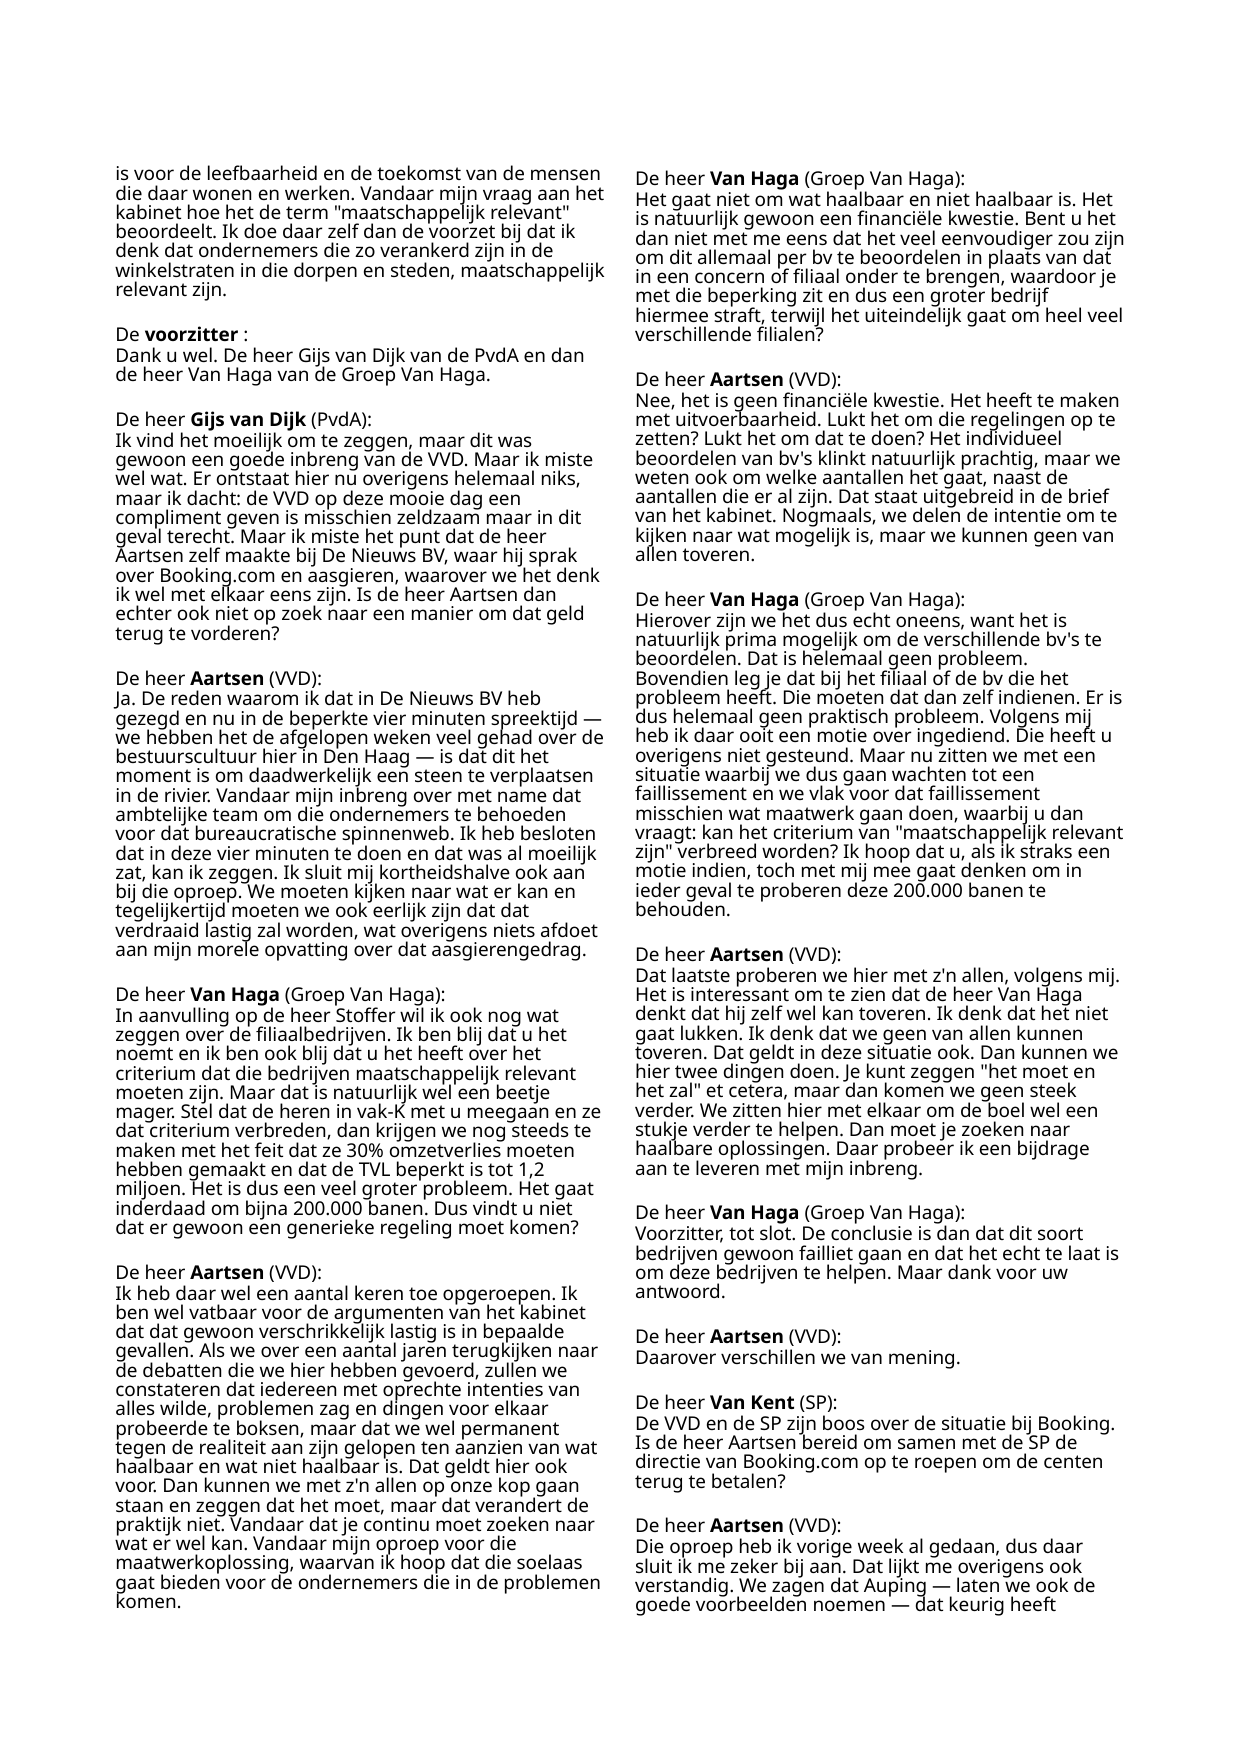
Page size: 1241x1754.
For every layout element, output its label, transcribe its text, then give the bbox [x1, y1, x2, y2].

text Ik vind het moeilijk om te zeggen, maar dit was gewoon een goede inbreng van de VVD. Maar ik miste wel wat. Er ontstaat hier nu overigens helemaal niks, maar ik dacht: de VVD op deze mooie dag een compliment geven is misschien zeldzaam maar in dit geval terecht. Maar ik miste het punt dat de heer Aartsen zelf maakte bij De Nieuws BV, waar hij sprak over Booking.com en aasgieren, waarover we het denk ik wel met elkaar eens zijn. Is de heer Aartsen dan echter ook niet op zoek naar een manier om dat geld terug te vorderen? [115, 432, 605, 644]
text Dank u wel. De heer Gijs van Dijk van de PvdA en dan de heer Van Haga van de Groep Van Haga. [115, 347, 605, 385]
text De heer Aartsen (VVD): [635, 1323, 1125, 1349]
text In aanvulling op de heer Stoffer wil ik ook nog wat zeggen over de filiaalbedrijven. Ik ben blij dat u het noemt en ik ben ook blij dat u het heeft over het criterium dat die bedrijven maatschappelijk relevant moeten zijn. Maar dat is natuurlijk wel een beetje mager. Stel dat de heren in vak-K met u meegaan en ze dat criterium verbreden, dan krijgen we nog steeds te maken met het feit dat ze 30% omzetverlies moeten hebben gemaakt en dat de TVL beperkt is tot 1,2 miljoen. Het is dus een veel groter probleem. Het gaat inderdaad om bijna 200.000 banen. Dus vindt u niet dat er gewoon een generieke regeling moet komen? [115, 1007, 605, 1238]
text De heer Gijs van Dijk (PvdA): [115, 406, 605, 432]
text Ik heb daar wel een aantal keren toe opgeroepen. Ik ben wel vatbaar voor de argumenten van het kabinet dat dat gewoon verschrikkelijk lastig is in bepaalde gevallen. Als we over een aantal jaren terugkijken naar de debatten die we hier hebben gevoerd, zullen we constateren dat iedereen met oprechte intenties van alles wilde, problemen zag en dingen voor elkaar probeerde te boksen, maar dat we wel permanent tegen de realiteit aan zijn gelopen ten aanzien van wat haalbaar en wat niet haalbaar is. Dat geldt hier ook voor. Dan kunnen we met z'n allen op onze kop gaan staan en zeggen dat het moet, maar dat verandert de praktijk niet. Vandaar dat je continu moet zoeken naar wat er wel kan. Vandaar mijn oproep voor die maatwerkoplossing, waarvan ik hoop dat die soelaas gaat bieden voor de ondernemers die in de problemen komen. [115, 1284, 605, 1612]
text De heer Van Haga (Groep Van Haga): [635, 1199, 1125, 1225]
text Ja. De reden waarom ik dat in De Nieuws BV heb gezegd en nu in de beperkte vier minuten spreektijd — we hebben het de afgelopen weken veel gehad over de bestuurscultuur hier in Den Haag — is dat dit het moment is om daadwerkelijk een steen te verplaatsen in de rivier. Vandaar mijn inbreng over met name dat ambtelijke team om die ondernemers te behoeden voor dat bureaucratische spinnenweb. Ik heb besloten dat in deze vier minuten te doen en dat was al moeilijk zat, kan ik zeggen. Ik sluit mij kortheidshalve ook aan bij die oproep. We moeten kijken naar wat er kan en tegelijkertijd moeten we ook eerlijk zijn dat dat verdraaid lastig zal worden, wat overigens niets afdoet aan mijn morele opvatting over dat aasgierengedrag. [115, 690, 605, 960]
text Dat laatste proberen we hier met z'n allen, volgens mij. Het is interessant om te zien dat de heer Van Haga denkt dat hij zelf wel kan toveren. Ik denk dat het niet gaat lukken. Ik denk dat we geen van allen kunnen toveren. Dat geldt in deze situatie ook. Dan kunnen we hier twee dingen doen. Je kunt zeggen "het moet en het zal" et cetera, maar dan komen we geen steek verder. We zitten hier met elkaar om de boel wel een stukje verder te helpen. Dan moet je zoeken naar haalbare oplossingen. Daar probeer ik een bijdrage aan te leveren met mijn inbreng. [635, 967, 1125, 1179]
text is voor de leefbaarheid en de toekomst van de mensen die daar wonen en werken. Vandaar mijn vraag aan het kabinet hoe het de term "maatschappelijk relevant" beoordeelt. Ik doe daar zelf dan de voorzet bij dat ik denk dat ondernemers die zo verankerd zijn in de winkelstraten in die dorpen en steden, maatschappelijk relevant zijn. [115, 165, 605, 300]
text De heer Aartsen (VVD): [115, 665, 605, 690]
text De VVD en de SP zijn boos over de situatie bij Booking. Is de heer Aartsen bereid om samen met de SP de directie van Booking.com op te roepen om de centen terug te betalen? [635, 1415, 1125, 1492]
text De heer Van Haga (Groep Van Haga): [635, 586, 1125, 612]
text Daarover verschillen we van mening. [635, 1349, 1125, 1368]
text Voorzitter, tot slot. De conclusie is dan dat dit soort bedrijven gewoon failliet gaan en dat het echt te laat is om deze bedrijven te helpen. Maar dank voor uw antwoord. [635, 1225, 1125, 1302]
text Die oproep heb ik vorige week al gedaan, dus daar sluit ik me zeker bij aan. Dat lijkt me overigens ook verstandig. We zagen dat Auping — laten we ook de goede voorbeelden noemen — dat keurig heeft [635, 1538, 1125, 1616]
text De heer Aartsen (VVD): [635, 941, 1125, 967]
text Hierover zijn we het dus echt oneens, want het is natuurlijk prima mogelijk om de verschillende bv's te beoordelen. Dat is helemaal geen probleem. Bovendien leg je dat bij het filiaal of de bv die het probleem heeft. Die moeten dat dan zelf indienen. Er is dus helemaal geen praktisch probleem. Volgens mij heb ik daar ooit een motie over ingediend. Die heeft u overigens niet gesteund. Maar nu zitten we met een situatie waarbij we dus gaan wachten tot een faillissement en we vlak voor dat faillissement misschien wat maatwerk gaan doen, waarbij u dan vraagt: kan het criterium van "maatschappelijk relevant zijn" verbreed worden? Ik hoop dat u, als ik straks een motie indien, toch met mij mee gaat denken om in ieder geval te proberen deze 200.000 banen te behouden. [635, 612, 1125, 920]
text De heer Van Haga (Groep Van Haga): [115, 981, 605, 1007]
text Nee, het is geen financiële kwestie. Het heeft te maken met uitvoerbaarheid. Lukt het om die regelingen op te zetten? Lukt het om dat te doen? Het individueel beoordelen van bv's klinkt natuurlijk prachtig, maar we weten ook om welke aantallen het gaat, naast de aantallen die er al zijn. Dat staat uitgebreid in de brief van het kabinet. Nogmaals, we delen de intentie om te kijken naar wat mogelijk is, maar we kunnen geen van allen toveren. [635, 392, 1125, 565]
text Het gaat niet om wat haalbaar en niet haalbaar is. Het is natuurlijk gewoon een financiële kwestie. Bent u het dan niet met me eens dat het veel eenvoudiger zou zijn om dit allemaal per bv te beoordelen in plaats van dat in een concern of filiaal onder te brengen, waardoor je met die beperking zit en dus een groter bedrijf hiermee straft, terwijl het uiteindelijk gaat om heel veel verschillende filialen? [635, 191, 1125, 345]
text De voorzitter : [115, 321, 605, 347]
text De heer Aartsen (VVD): [635, 1513, 1125, 1538]
text De heer Aartsen (VVD): [635, 366, 1125, 392]
text De heer Aartsen (VVD): [115, 1259, 605, 1284]
text De heer Van Kent (SP): [635, 1389, 1125, 1415]
text De heer Van Haga (Groep Van Haga): [635, 165, 1125, 191]
